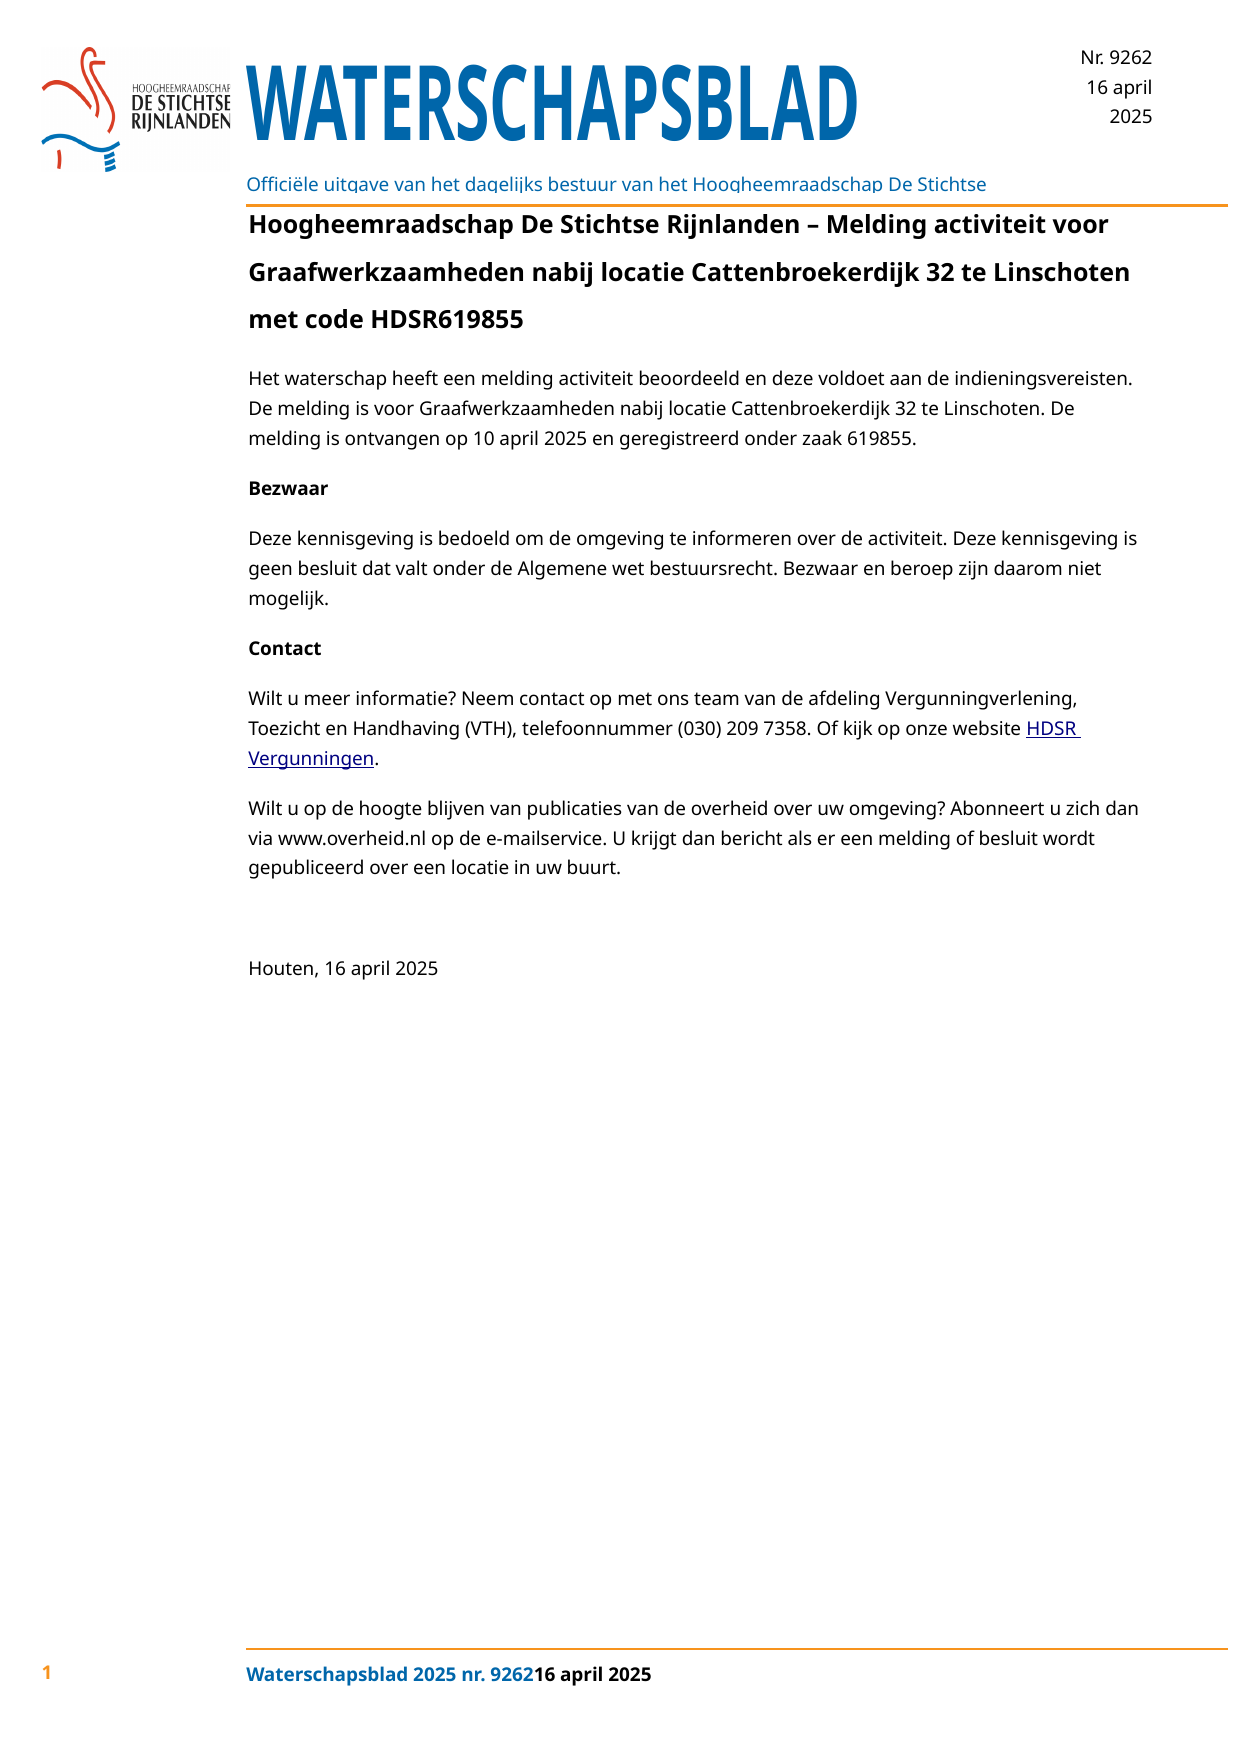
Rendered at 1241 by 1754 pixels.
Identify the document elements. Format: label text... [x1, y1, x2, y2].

text Houten, 16 april 2025 [248, 955, 1152, 981]
text Contact [248, 635, 1152, 661]
text Wilt u op de hoogte blijven van publicaties van de overheid over uw omgeving? Abonneert u zich dan via www.overheid.nl op de e-mailservice. U krijgt dan bericht als er een melding of besluit wordt gepubliceerd over een locatie in uw buurt. [248, 795, 1152, 880]
text Deze kennisgeving is bedoeld om de omgeving te informeren over de activiteit. Deze kennisgeving is geen besluit dat valt onder de Algemene wet bestuursrecht. Bezwaar en beroep zijn daarom niet mogelijk. [248, 526, 1152, 610]
text Hoogheemraadschap De Stichtse Rijnlanden – Melding activiteit voor Graafwerkzaamheden nabij locatie Cattenbroekerdijk 32 te Linschoten met code HDSR619855 [248, 207, 1152, 336]
text Wilt u meer informatie? Neem contact op met ons team van de afdeling Vergunningverlening, Toezicht en Handhaving (VTH), telefoonnummer (030) 209 7358. Of kijk op onze website HDSR Vergunningen. [248, 686, 1152, 770]
text Het waterschap heeft een melding activiteit beoordeeld en deze voldoet aan de indieningsvereisten. De melding is voor Graafwerkzaamheden nabij locatie Cattenbroekerdijk 32 te Linschoten. De melding is ontvangen op 10 april 2025 en geregistreerd onder zaak 619855. [248, 366, 1152, 450]
picture [41, 47, 231, 172]
text Bezwaar [248, 475, 1152, 501]
